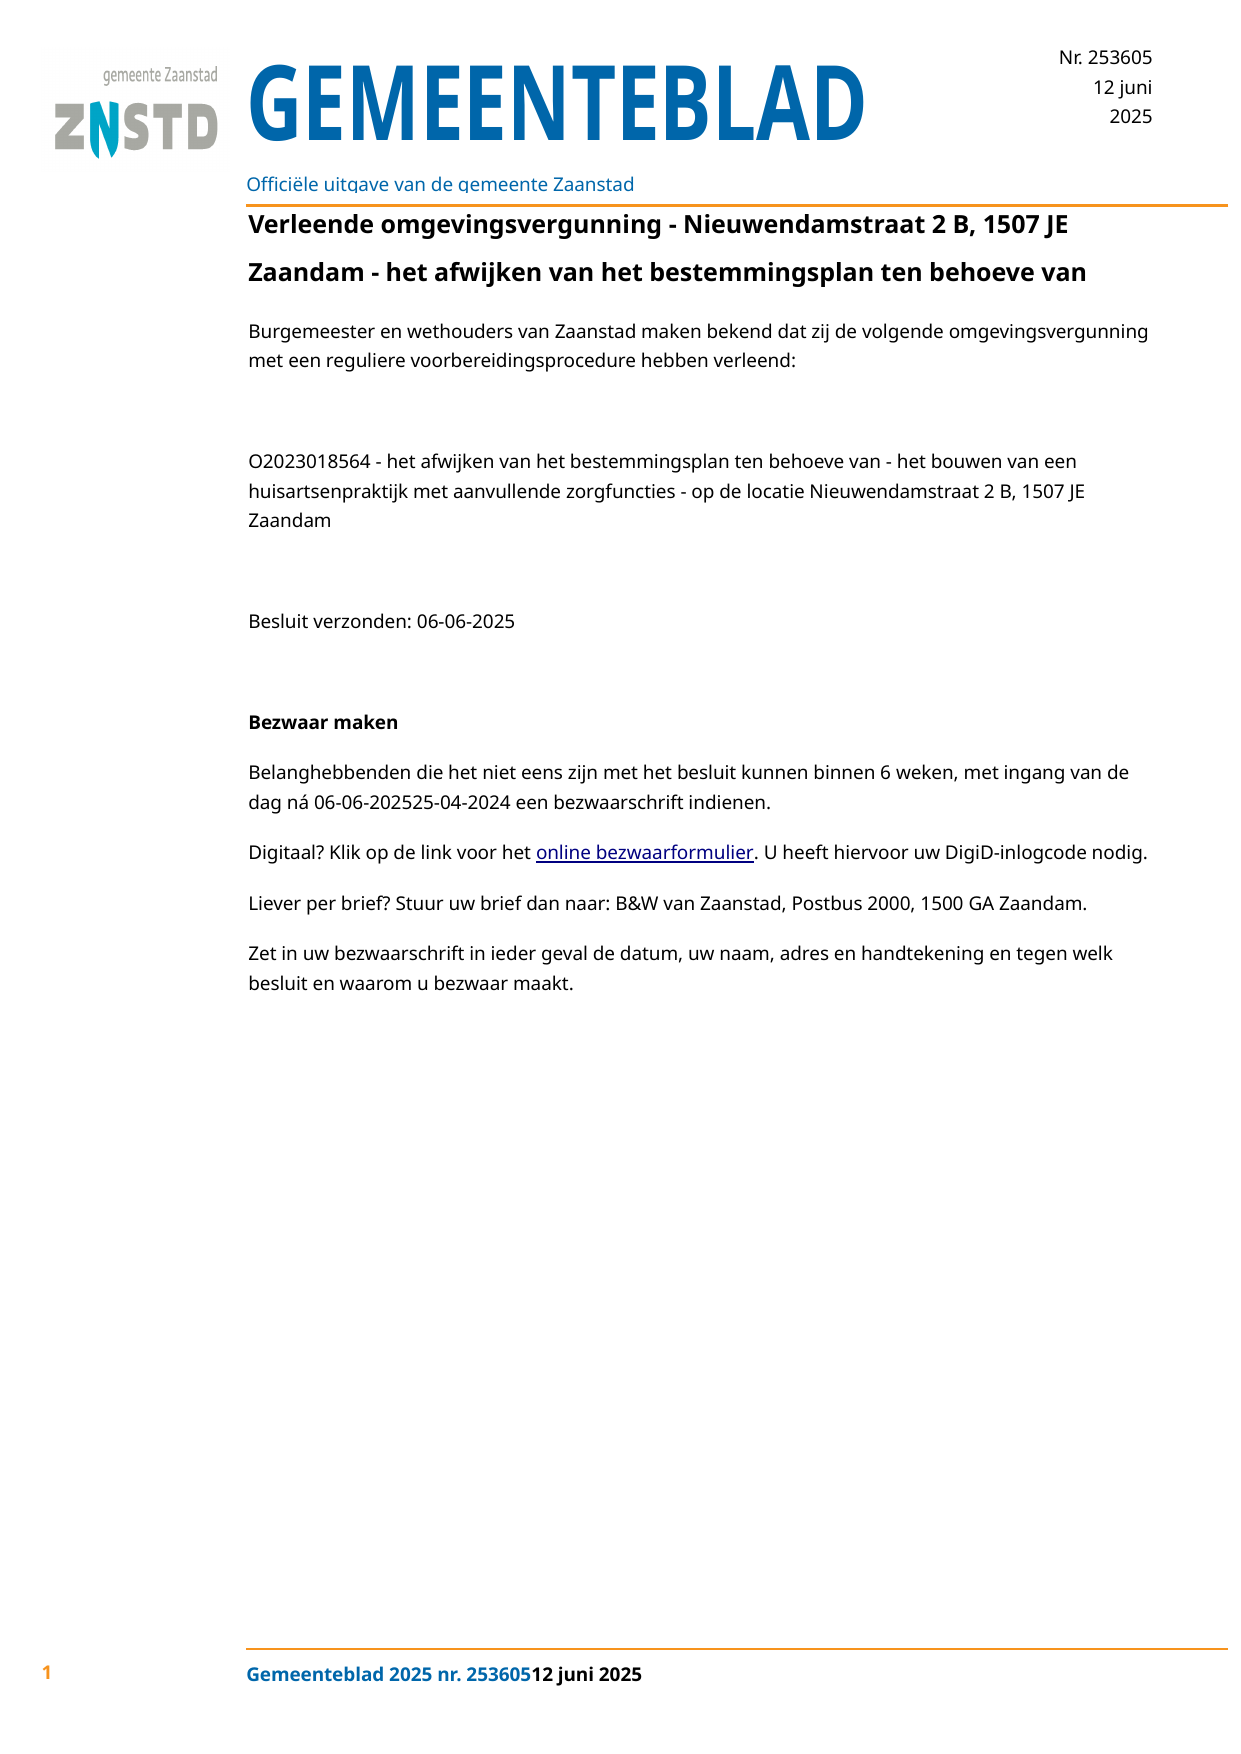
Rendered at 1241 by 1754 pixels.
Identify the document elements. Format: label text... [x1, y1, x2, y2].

text Zet in uw bezwaarschrift in ieder geval de datum, uw naam, adres en handtekening en tegen welk besluit en waarom u bezwaar maakt. [248, 940, 1152, 996]
picture [41, 47, 231, 172]
text O2023018564 - het afwijken van het bestemmingsplan ten behoeve van - het bouwen van een huisartsenpraktijk met aanvullende zorgfuncties - op de locatie Nieuwendamstraat 2 B, 1507 JE Zaandam [248, 448, 1152, 533]
text Digitaal? Klik op de link voor het online bezwaarformulier. U heeft hiervoor uw DigiD-inlogcode nodig. [248, 839, 1152, 865]
text Bezwaar maken [248, 709, 1152, 735]
text Verleende omgevingsvergunning - Nieuwendamstraat 2 B, 1507 JE Zaandam - het afwijken van het bestemmingsplan ten behoeve van [248, 207, 1152, 288]
text Liever per brief? Stuur uw brief dan naar: B&W van Zaanstad, Postbus 2000, 1500 GA Zaandam. [248, 890, 1152, 916]
text Besluit verzonden: 06-06-2025 [248, 608, 1152, 634]
text Belanghebbenden die het niet eens zijn met het besluit kunnen binnen 6 weken, met ingang van de dag ná 06-06-202525-04-2024 een bezwaarschrift indienen. [248, 759, 1152, 815]
text Burgemeester en wethouders van Zaanstad maken bekend dat zij de volgende omgevingsvergunning met een reguliere voorbereidingsprocedure hebben verleend: [248, 318, 1152, 373]
